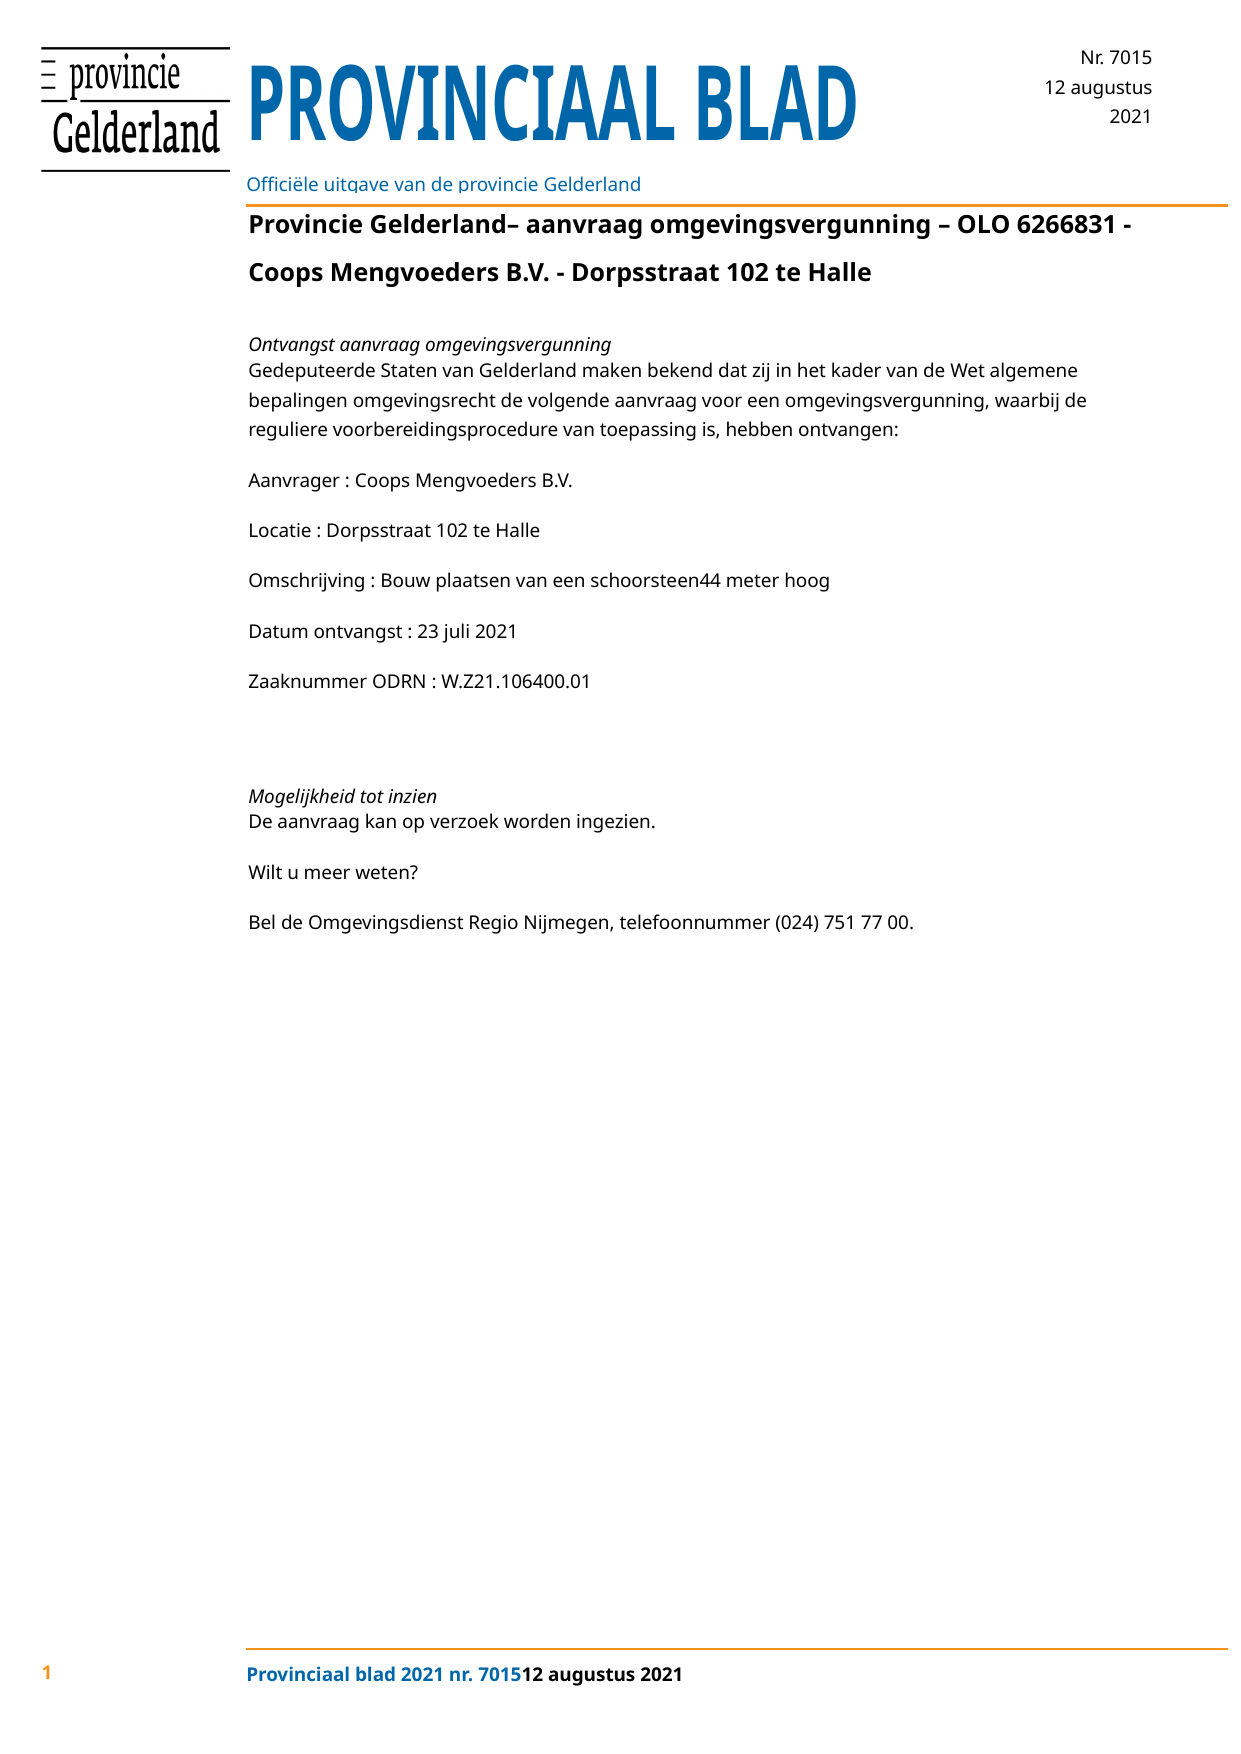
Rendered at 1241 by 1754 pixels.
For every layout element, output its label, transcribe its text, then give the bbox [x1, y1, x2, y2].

text Omschrijving : Bouw plaatsen van een schoorsteen44 meter hoog [248, 568, 1152, 593]
text Provincie Gelderland– aanvraag omgevingsvergunning – OLO 6266831 - Coops Mengvoeders B.V. - Dorpsstraat 102 te Halle [248, 207, 1152, 288]
text Ontvangst aanvraag omgevingsvergunning [248, 331, 1152, 357]
text Gedeputeerde Staten van Gelderland maken bekend dat zij in het kader van de Wet algemene bepalingen omgevingsrecht de volgende aanvraag voor een omgevingsvergunning, waarbij de reguliere voorbereidingsprocedure van toepassing is, hebben ontvangen: [248, 357, 1152, 442]
text Datum ontvangst : 23 juli 2021 [248, 618, 1152, 644]
text Zaaknummer ODRN : W.Z21.106400.01 [248, 668, 1152, 694]
text Wilt u meer weten? [248, 859, 1152, 885]
text Aanvrager : Coops Mengvoeders B.V. [248, 467, 1152, 492]
text Locatie : Dorpsstraat 102 te Halle [248, 517, 1152, 543]
picture [41, 47, 231, 172]
text De aanvraag kan op verzoek worden ingezien. [248, 808, 1152, 834]
text Mogelijkheid tot inzien [248, 783, 1152, 808]
text Bel de Omgevingsdienst Regio Nijmegen, telefoonnummer (024) 751 77 00. [248, 909, 1152, 935]
